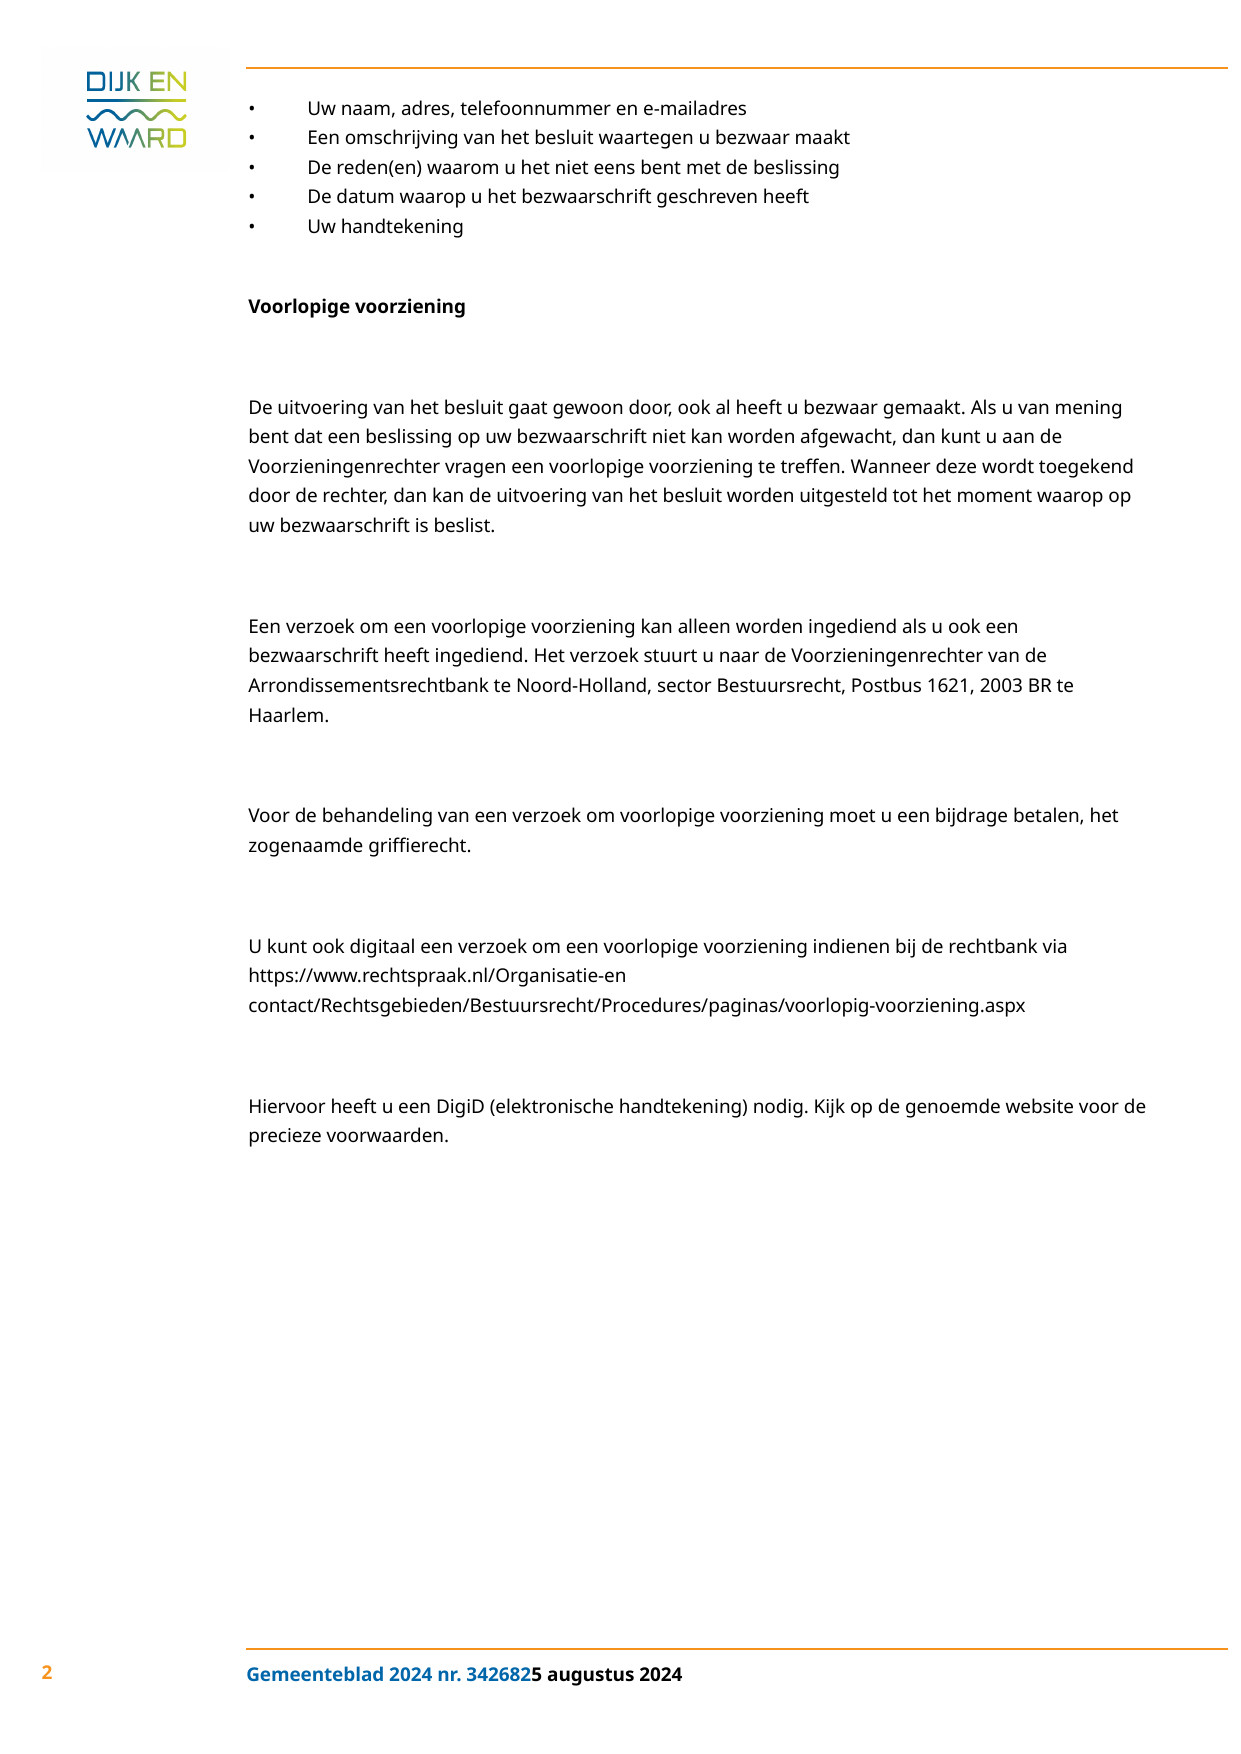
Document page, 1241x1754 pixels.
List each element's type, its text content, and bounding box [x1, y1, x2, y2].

picture [41, 47, 231, 172]
text Hiervoor heeft u een DigiD (elektronische handtekening) nodig. Kijk op de genoemde website voor de precieze voorwaarden. [248, 1093, 1152, 1148]
list Uw handtekening [248, 213, 1152, 239]
text De uitvoering van het besluit gaat gewoon door, ook al heeft u bezwaar gemaakt. Als u van mening bent dat een beslissing op uw bezwaarschrift niet kan worden afgewacht, dan kunt u aan de Voorzieningenrechter vragen een voorlopige voorziening te treffen. Wanneer deze wordt toegekend door de rechter, dan kan de uitvoering van het besluit worden uitgesteld tot het moment waarop op uw bezwaarschrift is beslist. [248, 394, 1152, 538]
list Een omschrijving van het besluit waartegen u bezwaar maakt [248, 124, 1152, 150]
list De datum waarop u het bezwaarschrift geschreven heeft [248, 183, 1152, 209]
list De reden(en) waarom u het niet eens bent met de beslissing [248, 154, 1152, 180]
text Een verzoek om een voorlopige voorziening kan alleen worden ingediend als u ook een bezwaarschrift heeft ingediend. Het verzoek stuurt u naar de Voorzieningenrechter van de Arrondissementsrechtbank te Noord-Holland, sector Bestuursrecht, Postbus 1621, 2003 BR te Haarlem. [248, 613, 1152, 728]
text U kunt ook digitaal een verzoek om een voorlopige voorziening indienen bij de rechtbank via https://www.rechtspraak.nl/Organisatie-en contact/Rechtsgebieden/Bestuursrecht/Procedures/paginas/voorlopig-voorziening.aspx [248, 933, 1152, 1018]
list Uw naam, adres, telefoonnummer en e-mailadres [248, 95, 1152, 121]
text Voorlopige voorziening [248, 293, 1152, 319]
text Voor de behandeling van een verzoek om voorlopige voorziening moet u een bijdrage betalen, het zogenaamde griffierecht. [248, 803, 1152, 858]
